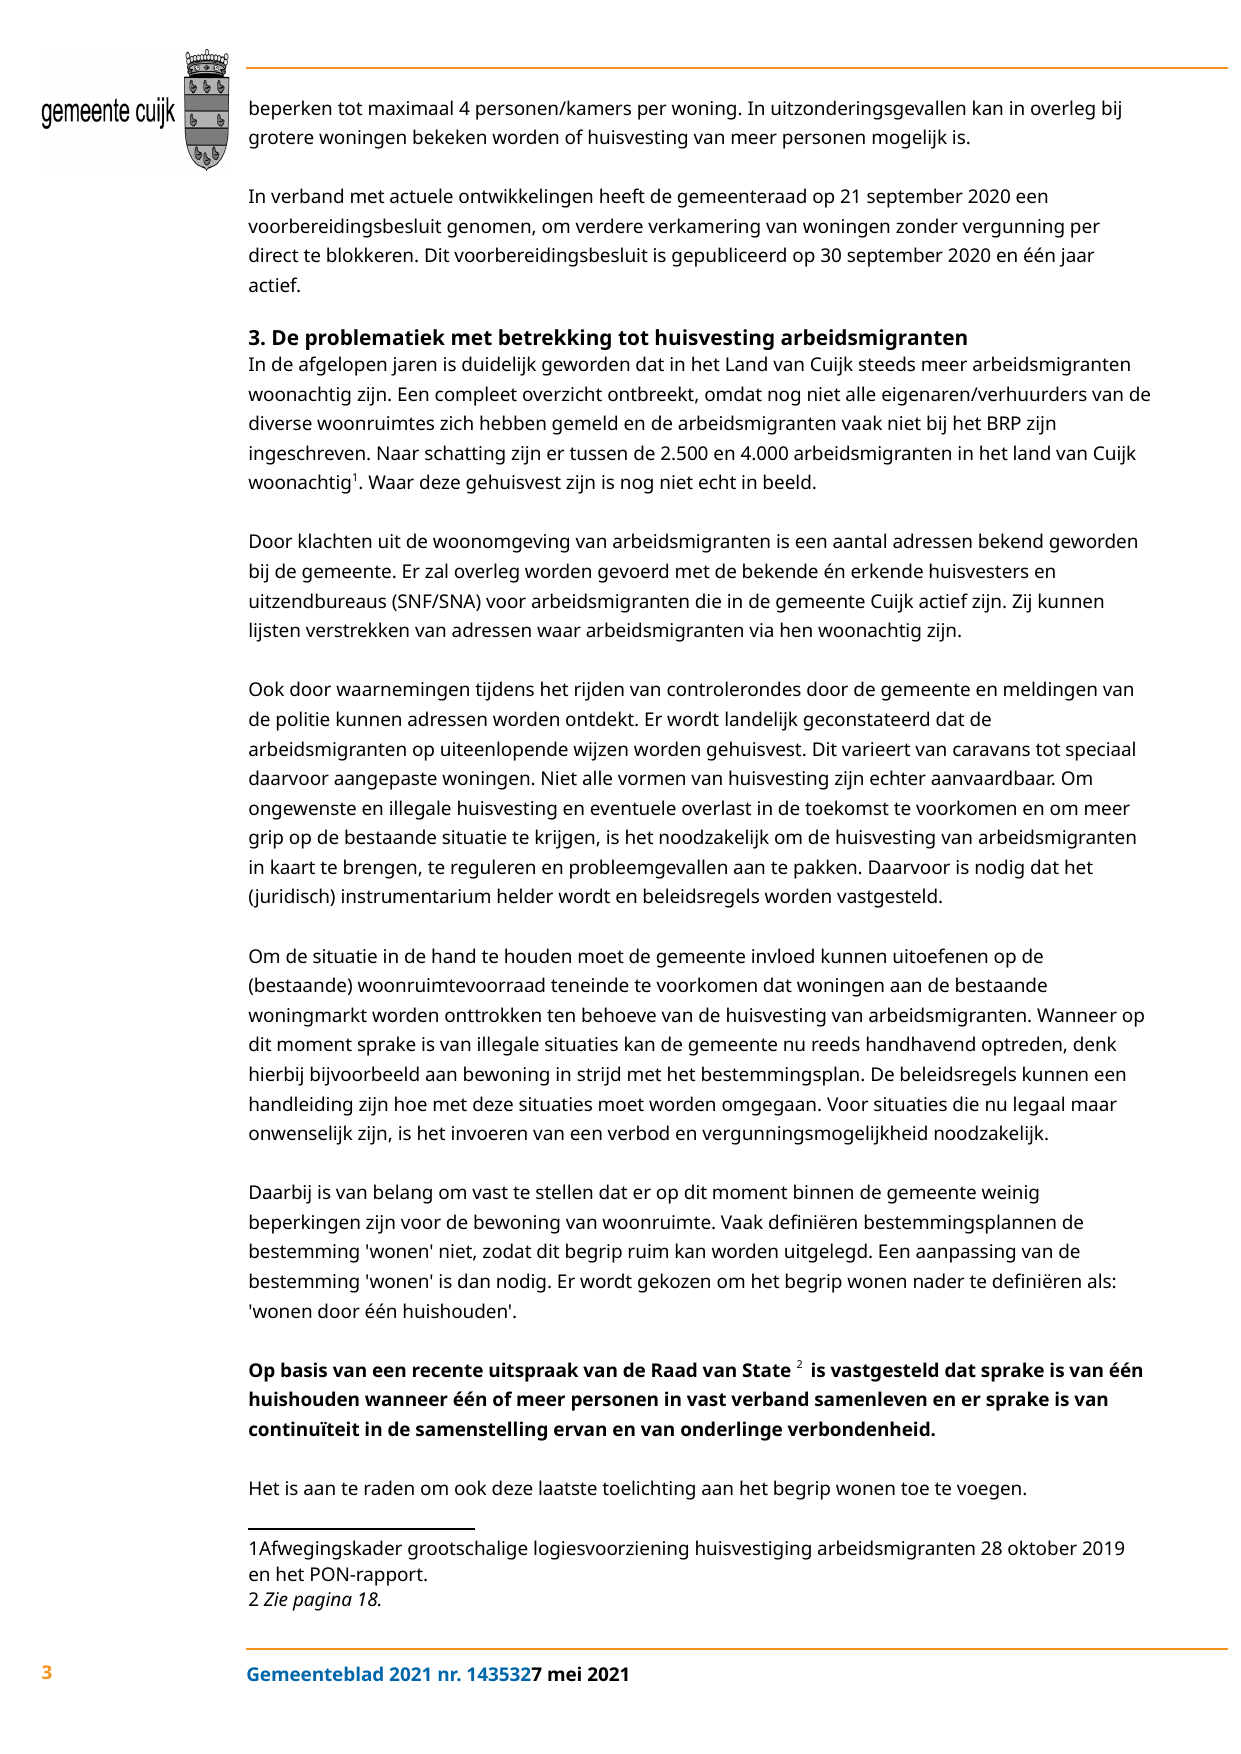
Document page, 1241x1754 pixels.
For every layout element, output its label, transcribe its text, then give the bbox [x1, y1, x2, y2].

text beperken tot maximaal 4 personen/kamers per woning. In uitzonderingsgevallen kan in overleg bij grotere woningen bekeken worden of huisvesting van meer personen mogelijk is. [248, 95, 1152, 150]
text 3. De problematiek met betrekking tot huisvesting arbeidsmigranten [248, 323, 1152, 351]
text In de afgelopen jaren is duidelijk geworden dat in het Land van Cuijk steeds meer arbeidsmigranten woonachtig zijn. Een compleet overzicht ontbreekt, omdat nog niet alle eigenaren/verhuurders van de diverse woonruimtes zich hebben gemeld en de arbeidsmigranten vaak niet bij het BRP zijn ingeschreven. Naar schatting zijn er tussen de 2.500 en 4.000 arbeidsmigranten in het land van Cuijk woonachtig. Waar deze gehuisvest zijn is nog niet echt in beeld. [248, 351, 1152, 495]
text Het is aan te raden om ook deze laatste toelichting aan het begrip wonen toe te voegen. [248, 1475, 1152, 1501]
text Om de situatie in de hand te houden moet de gemeente invloed kunnen uitoefenen op de (bestaande) woonruimtevoorraad teneinde te voorkomen dat woningen aan de bestaande woningmarkt worden onttrokken ten behoeve van de huisvesting van arbeidsmigranten. Wanneer op dit moment sprake is van illegale situaties kan de gemeente nu reeds handhavend optreden, denk hierbij bijvoorbeeld aan bewoning in strijd met het bestemmingsplan. De beleidsregels kunnen een handleiding zijn hoe met deze situaties moet worden omgegaan. Voor situaties die nu legaal maar onwenselijk zijn, is het invoeren van een verbod en vergunningsmogelijkheid noodzakelijk. [248, 943, 1152, 1146]
text Afwegingskader grootschalige logiesvoorziening huisvestiging arbeidsmigranten 28 oktober 2019 en het PON-rapport. [248, 1535, 1152, 1586]
table_header Op basis van een recente uitspraak van de Raad van State is vastgesteld dat sprake is van één huishouden wanneer één of meer personen in vast verband samenleven en er sprake is van continuïteit in de samenstelling ervan en van onderlinge verbondenheid. [248, 1357, 1152, 1442]
text Door klachten uit de woonomgeving van arbeidsmigranten is een aantal adressen bekend geworden bij de gemeente. Er zal overleg worden gevoerd met de bekende én erkende huisvesters en uitzendbureaus (SNF/SNA) voor arbeidsmigranten die in de gemeente Cuijk actief zijn. Zij kunnen lijsten verstrekken van adressen waar arbeidsmigranten via hen woonachtig zijn. [248, 529, 1152, 643]
text In verband met actuele ontwikkelingen heeft de gemeenteraad op 21 september 2020 een voorbereidingsbesluit genomen, om verdere verkamering van woningen zonder vergunning per direct te blokkeren. Dit voorbereidingsbesluit is gepubliceerd op 30 september 2020 en één jaar actief. [248, 183, 1152, 298]
text Ook door waarnemingen tijdens het rijden van controlerondes door de gemeente en meldingen van de politie kunnen adressen worden ontdekt. Er wordt landelijk geconstateerd dat de arbeidsmigranten op uiteenlopende wijzen worden gehuisvest. Dit varieert van caravans tot speciaal daarvoor aangepaste woningen. Niet alle vormen van huisvesting zijn echter aanvaardbaar. Om ongewenste en illegale huisvesting en eventuele overlast in de toekomst te voorkomen en om meer grip op de bestaande situatie te krijgen, is het noodzakelijk om de huisvesting van arbeidsmigranten in kaart te brengen, te reguleren en probleemgevallen aan te pakken. Daarvoor is nodig dat het (juridisch) instrumentarium helder wordt en beleidsregels worden vastgesteld. [248, 677, 1152, 909]
picture [41, 47, 231, 172]
text Daarbij is van belang om vast te stellen dat er op dit moment binnen de gemeente weinig beperkingen zijn voor de bewoning van woonruimte. Vaak definiëren bestemmingsplannen de bestemming 'wonen' niet, zodat dit begrip ruim kan worden uitgelegd. Een aanpassing van de bestemming 'wonen' is dan nodig. Er wordt gekozen om het begrip wonen nader te definiëren als: 'wonen door één huishouden'. [248, 1179, 1152, 1323]
